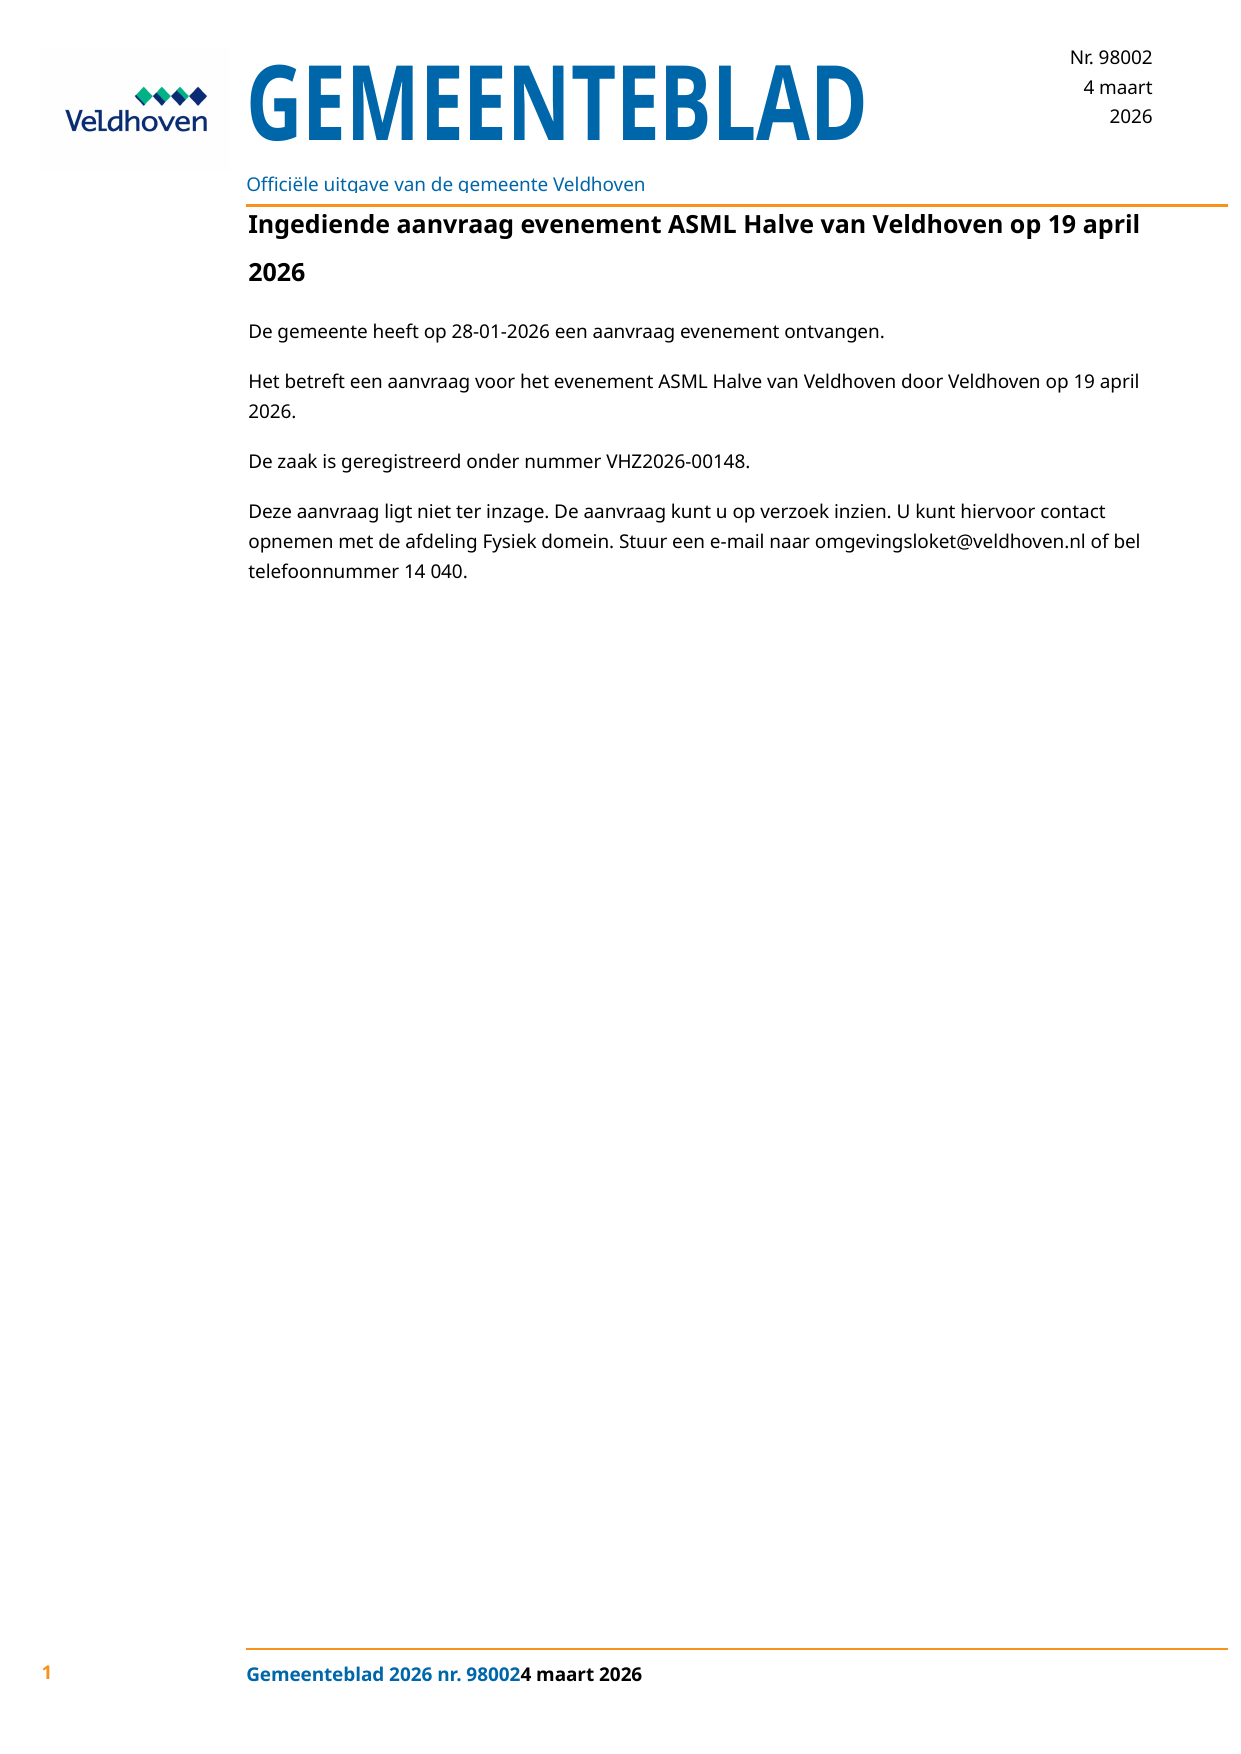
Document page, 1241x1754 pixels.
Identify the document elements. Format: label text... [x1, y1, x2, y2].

text Ingediende aanvraag evenement ASML Halve van Veldhoven op 19 april 2026 [248, 207, 1152, 288]
text Deze aanvraag ligt niet ter inzage. De aanvraag kunt u op verzoek inzien. U kunt hiervoor contact opnemen met de afdeling Fysiek domein. Stuur een e-mail naar omgevingsloket@veldhoven.nl of bel telefoonnummer 14 040. [248, 499, 1152, 584]
picture [41, 47, 231, 172]
text De zaak is geregistreerd onder nummer VHZ2026-00148. [248, 448, 1152, 474]
text De gemeente heeft op 28-01-2026 een aanvraag evenement ontvangen. [248, 318, 1152, 344]
text Het betreft een aanvraag voor het evenement ASML Halve van Veldhoven door Veldhoven op 19 april 2026. [248, 368, 1152, 424]
